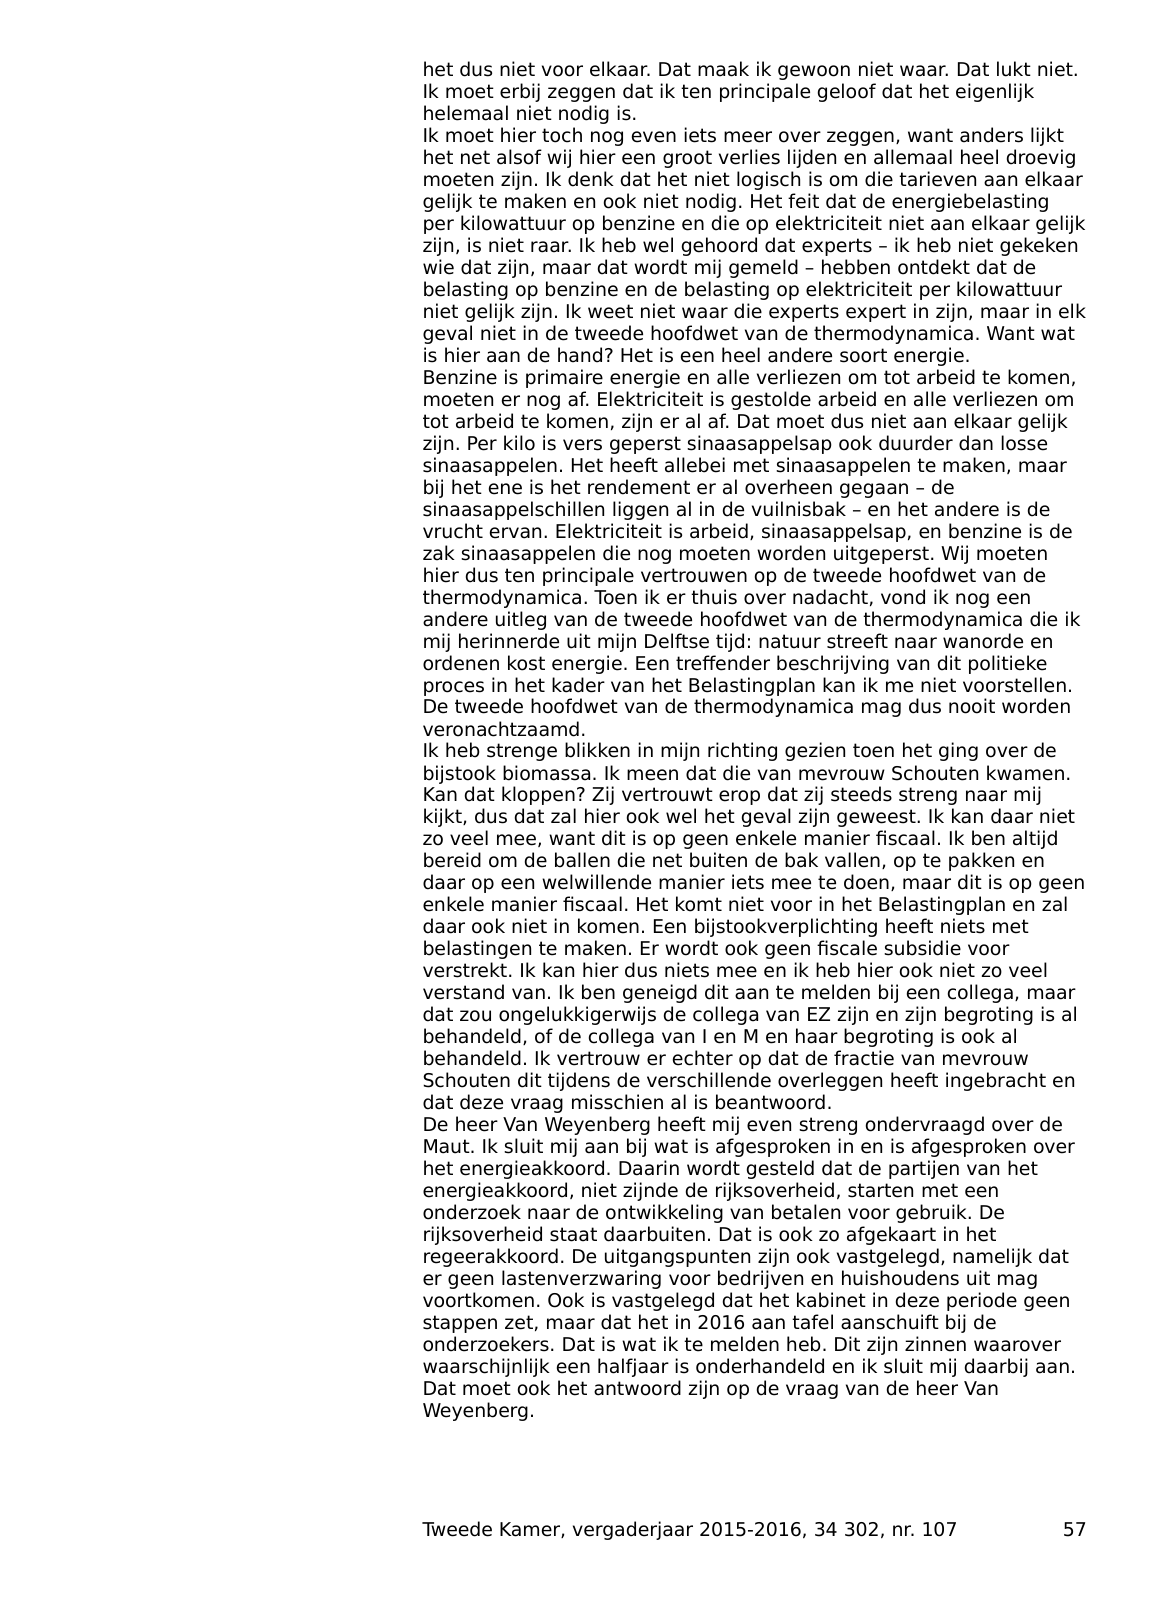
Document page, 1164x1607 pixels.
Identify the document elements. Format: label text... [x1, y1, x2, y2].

text Benzine is primaire energie en alle verliezen om tot arbeid te komen, moeten er nog af. Elektriciteit is gestolde arbeid en alle verliezen om tot arbeid te komen, zijn er al af. Dat moet dus niet aan elkaar gelijk zijn. Per kilo is vers geperst sinaasappelsap ook duurder dan losse sinaasappelen. Het heeft allebei met sinaasappelen te maken, maar bij het ene is het rendement er al overheen gegaan – de sinaasappelschillen liggen al in de vuilnisbak – en het andere is de vrucht ervan. Elektriciteit is arbeid, sinaasappelsap, en benzine is de zak sinaasappelen die nog moeten worden uitgeperst. Wij moeten hier dus ten principale vertrouwen op de tweede hoofdwet van de thermodynamica. Toen ik er thuis over nadacht, vond ik nog een andere uitleg van de tweede hoofdwet van de thermodynamica die ik mij herinnerde uit mijn Delftse tijd: natuur streeft naar wanorde en ordenen kost energie. Een treffender beschrijving van dit politieke proces in het kader van het Belastingplan kan ik me niet voorstellen. De tweede hoofdwet van de thermodynamica mag dus nooit worden veronachtzaamd. [422, 367, 1087, 740]
text Ik heb strenge blikken in mijn richting gezien toen het ging over de bijstook biomassa. Ik meen dat die van mevrouw Schouten kwamen. Kan dat kloppen? Zij vertrouwt erop dat zij steeds streng naar mij kijkt, dus dat zal hier ook wel het geval zijn geweest. Ik kan daar niet zo veel mee, want dit is op geen enkele manier fiscaal. Ik ben altijd bereid om de ballen die net buiten de bak vallen, op te pakken en daar op een welwillende manier iets mee te doen, maar dit is op geen enkele manier fiscaal. Het komt niet voor in het Belastingplan en zal daar ook niet in komen. Een bijstookverplichting heeft niets met belastingen te maken. Er wordt ook geen fiscale subsidie voor verstrekt. Ik kan hier dus niets mee en ik heb hier ook niet zo veel verstand van. Ik ben geneigd dit aan te melden bij een collega, maar dat zou ongelukkigerwijs de collega van EZ zijn en zijn begroting is al behandeld, of de collega van I en M en haar begroting is ook al behandeld. Ik vertrouw er echter op dat de fractie van mevrouw Schouten dit tijdens de verschillende overleggen heeft ingebracht en dat deze vraag misschien al is beantwoord. [422, 740, 1087, 1114]
text De heer Van Weyenberg heeft mij even streng ondervraagd over de Maut. Ik sluit mij aan bij wat is afgesproken in en is afgesproken over het energieakkoord. Daarin wordt gesteld dat de partijen van het energieakkoord, niet zijnde de rijksoverheid, starten met een onderzoek naar de ontwikkeling van betalen voor gebruik. De rijksoverheid staat daarbuiten. Dat is ook zo afgekaart in het regeerakkoord. De uitgangspunten zijn ook vastgelegd, namelijk dat er geen lastenverzwaring voor bedrijven en huishoudens uit mag voortkomen. Ook is vastgelegd dat het kabinet in deze periode geen stappen zet, maar dat het in 2016 aan tafel aanschuift bij de onderzoekers. Dat is wat ik te melden heb. Dit zijn zinnen waarover waarschijnlijk een halfjaar is onderhandeld en ik sluit mij daarbij aan. Dat moet ook het antwoord zijn op de vraag van de heer Van Weyenberg. [422, 1114, 1087, 1422]
text het dus niet voor elkaar. Dat maak ik gewoon niet waar. Dat lukt niet. Ik moet erbij zeggen dat ik ten principale geloof dat het eigenlijk helemaal niet nodig is. [422, 59, 1087, 125]
text Ik moet hier toch nog even iets meer over zeggen, want anders lijkt het net alsof wij hier een groot verlies lijden en allemaal heel droevig moeten zijn. Ik denk dat het niet logisch is om die tarieven aan elkaar gelijk te maken en ook niet nodig. Het feit dat de energiebelasting per kilowattuur op benzine en die op elektriciteit niet aan elkaar gelijk zijn, is niet raar. Ik heb wel gehoord dat experts – ik heb niet gekeken wie dat zijn, maar dat wordt mij gemeld – hebben ontdekt dat de belasting op benzine en de belasting op elektriciteit per kilowattuur niet gelijk zijn. Ik weet niet waar die experts expert in zijn, maar in elk geval niet in de tweede hoofdwet van de thermodynamica. Want wat is hier aan de hand? Het is een heel andere soort energie. [422, 125, 1087, 367]
